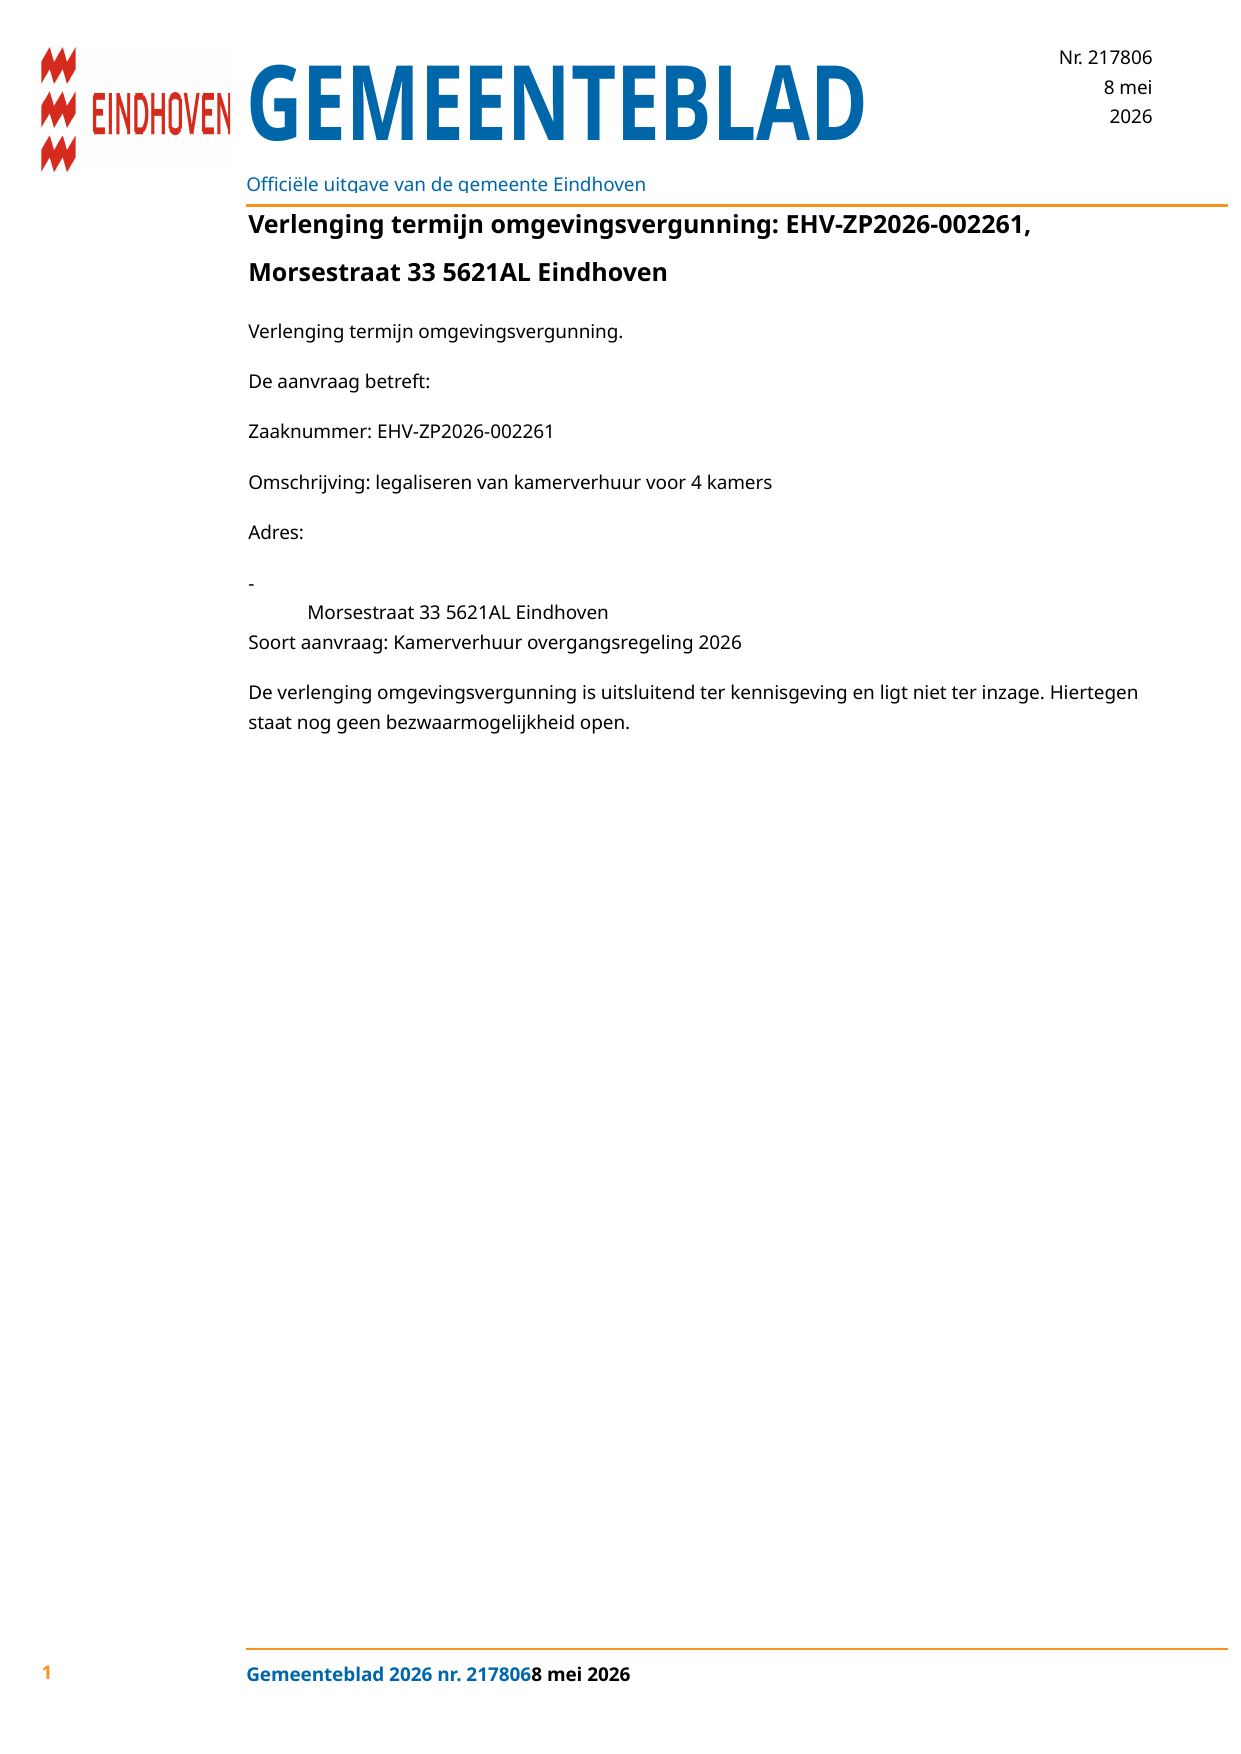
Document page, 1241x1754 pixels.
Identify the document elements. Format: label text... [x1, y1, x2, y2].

text Zaaknummer: EHV-ZP2026-002261 [248, 419, 1152, 444]
text Verlenging termijn omgevingsvergunning: EHV-ZP2026-002261, Morsestraat 33 5621AL Eindhoven [248, 207, 1152, 288]
text Verlenging termijn omgevingsvergunning. [248, 318, 1152, 344]
text Soort aanvraag: Kamerverhuur overgangsregeling 2026 [248, 629, 1152, 655]
list Morsestraat 33 5621AL Eindhoven [248, 599, 1152, 625]
text Omschrijving: legaliseren van kamerverhuur voor 4 kamers [248, 469, 1152, 495]
text Adres: [248, 519, 1152, 545]
text De aanvraag betreft: [248, 368, 1152, 394]
text De verlenging omgevingsvergunning is uitsluitend ter kennisgeving en ligt niet ter inzage. Hiertegen staat nog geen bezwaarmogelijkheid open. [248, 679, 1152, 735]
picture [41, 47, 231, 172]
